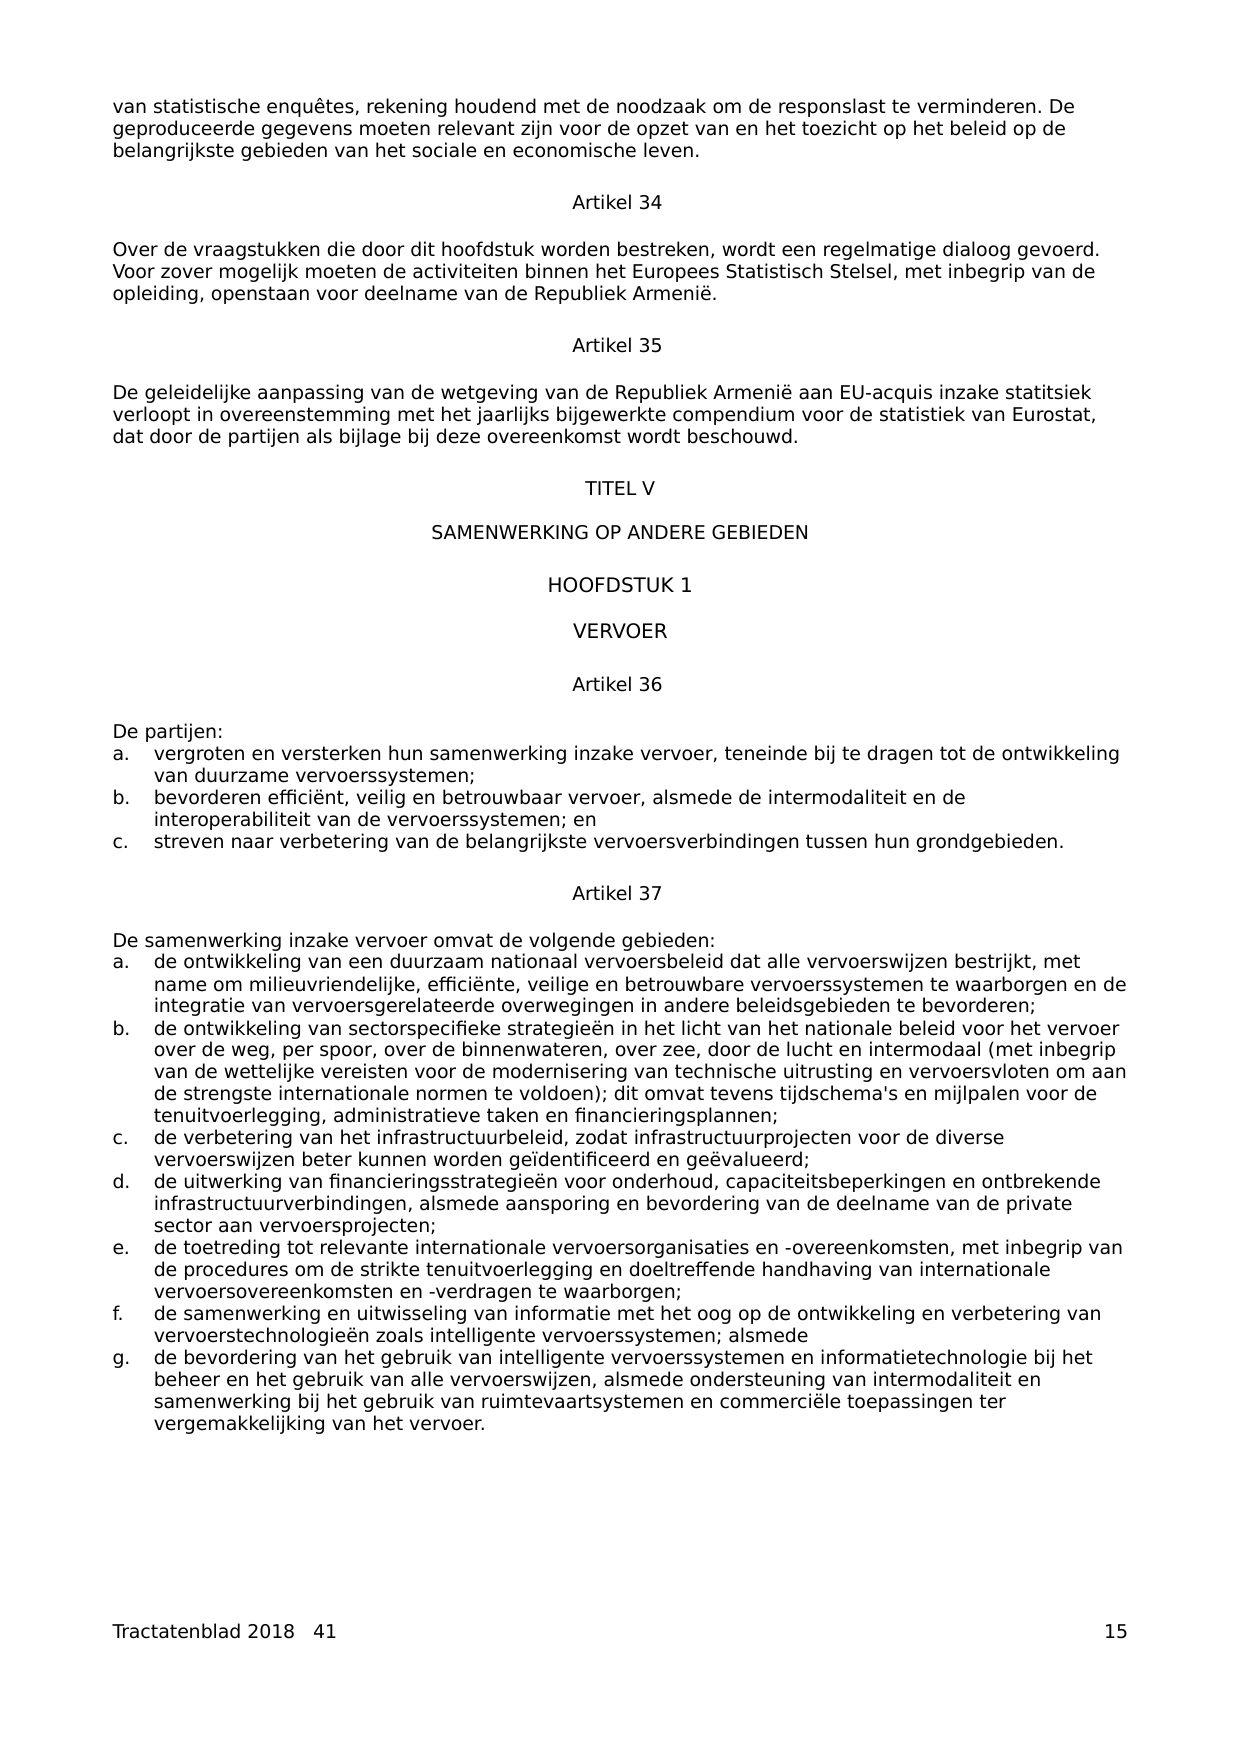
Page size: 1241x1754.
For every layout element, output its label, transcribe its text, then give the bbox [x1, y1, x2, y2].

subtitle TITEL V SAMENWERKING OP ANDERE GEBIEDEN [112, 478, 1128, 544]
subtitle Artikel 35 [112, 335, 1128, 357]
text Over de vraagstukken die door dit hoofdstuk worden bestreken, wordt een regelmatige dialoog gevoerd. Voor zover mogelijk moeten de activiteiten binnen het Europees Statistisch Stelsel, met inbegrip van de opleiding, openstaan voor deelname van de Republiek Armenië. [112, 239, 1128, 305]
text a. de ontwikkeling van een duurzaam nationaal vervoersbeleid dat alle vervoerswijzen bestrijkt, met name om milieuvriendelijke, efficiënte, veilige en betrouwbare vervoerssystemen te waarborgen en de integratie van vervoersgerelateerde overwegingen in andere beleidsgebieden te bevorderen; [112, 951, 1128, 1017]
text b. bevorderen efficiënt, veilig en betrouwbaar vervoer, alsmede de intermodaliteit en de interoperabiliteit van de vervoerssystemen; en [112, 787, 1128, 831]
text b. de ontwikkeling van sectorspecifieke strategieën in het licht van het nationale beleid voor het vervoer over de weg, per spoor, over de binnenwateren, over zee, door de lucht en intermodaal (met inbegrip van de wettelijke vereisten voor de modernisering van technische uitrusting en vervoersvloten om aan de strengste internationale normen te voldoen); dit omvat tevens tijdschema's en mijlpalen voor de tenuitvoerlegging, administratieve taken en financieringsplannen; [112, 1017, 1128, 1127]
subtitle Artikel 34 [112, 192, 1128, 214]
subtitle HOOFDSTUK 1 VERVOER [112, 574, 1128, 644]
text De geleidelijke aanpassing van de wetgeving van de Republiek Armenië aan EU-acquis inzake statitsiek verloopt in overeenstemming met het jaarlijks bijgewerkte compendium voor de statistiek van Eurostat, dat door de partijen als bijlage bij deze overeenkomst wordt beschouwd. [112, 382, 1128, 448]
text c. de verbetering van het infrastructuurbeleid, zodat infrastructuurprojecten voor de diverse vervoerswijzen beter kunnen worden geïdentificeerd en geëvalueerd; [112, 1127, 1128, 1171]
text a. vergroten en versterken hun samenwerking inzake vervoer, teneinde bij te dragen tot de ontwikkeling van duurzame vervoerssystemen; [112, 743, 1128, 787]
subtitle Artikel 37 [112, 882, 1128, 904]
text d. de uitwerking van financieringsstrategieën voor onderhoud, capaciteitsbeperkingen en ontbrekende infrastructuurverbindingen, alsmede aansporing en bevordering van de deelname van de private sector aan vervoersprojecten; [112, 1171, 1128, 1237]
text De partijen: [112, 721, 1128, 743]
text e. de toetreding tot relevante internationale vervoersorganisaties en -overeenkomsten, met inbegrip van de procedures om de strikte tenuitvoerlegging en doeltreffende handhaving van internationale vervoersovereenkomsten en -verdragen te waarborgen; [112, 1237, 1128, 1303]
text g. de bevordering van het gebruik van intelligente vervoerssystemen en informatietechnologie bij het beheer en het gebruik van alle vervoerswijzen, alsmede ondersteuning van intermodaliteit en samenwerking bij het gebruik van ruimtevaartsystemen en commerciële toepassingen ter vergemakkelijking van het vervoer. [112, 1347, 1128, 1435]
text De samenwerking inzake vervoer omvat de volgende gebieden: [112, 929, 1128, 951]
text c. streven naar verbetering van de belangrijkste vervoersverbindingen tussen hun grondgebieden. [112, 831, 1128, 852]
text van statistische enquêtes, rekening houdend met de noodzaak om de responslast te verminderen. De geproduceerde gegevens moeten relevant zijn voor de opzet van en het toezicht op het beleid op de belangrijkste gebieden van het sociale en economische leven. [112, 96, 1128, 162]
text f. de samenwerking en uitwisseling van informatie met het oog op de ontwikkeling en verbetering van vervoerstechnologieën zoals intelligente vervoerssystemen; alsmede [112, 1303, 1128, 1347]
subtitle Artikel 36 [112, 674, 1128, 696]
